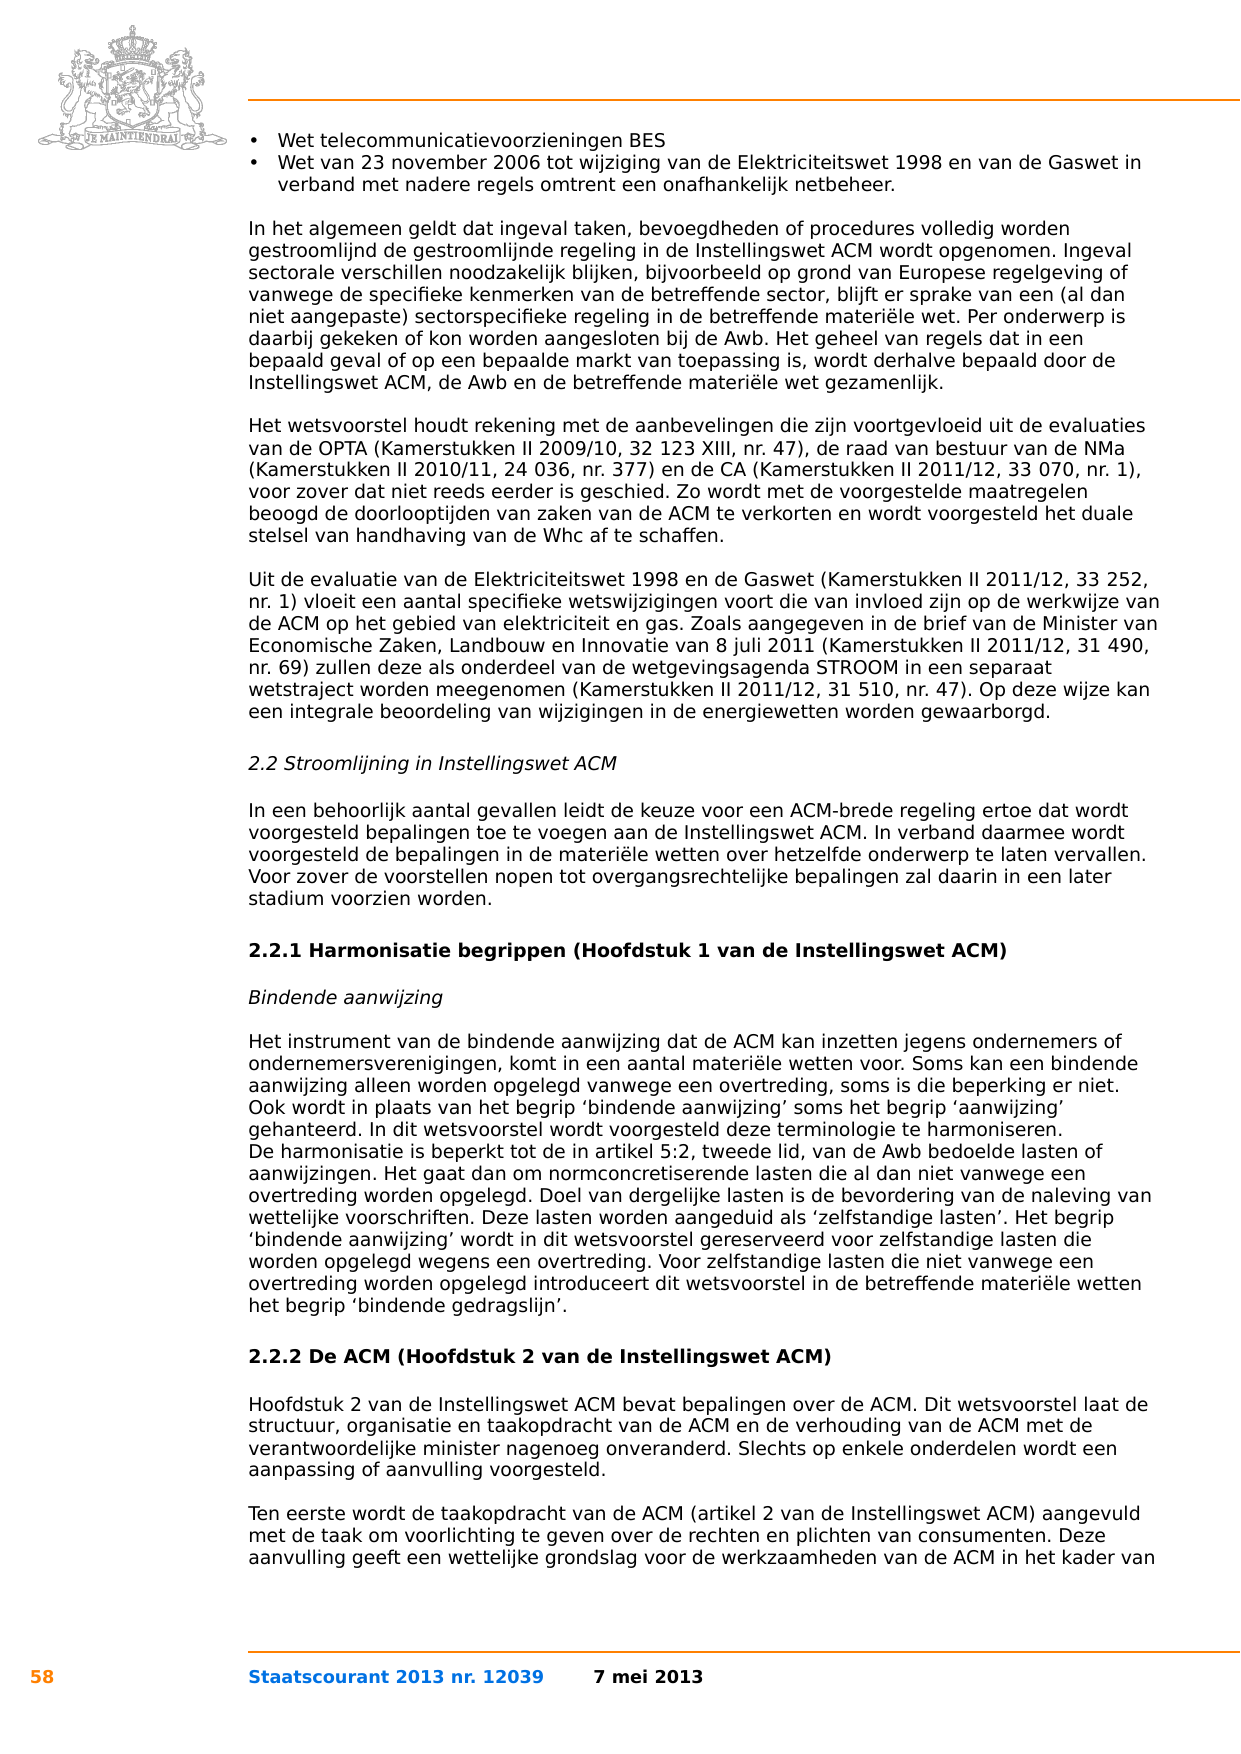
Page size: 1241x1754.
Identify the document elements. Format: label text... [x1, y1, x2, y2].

text Ten eerste wordt de taakopdracht van de ACM (artikel 2 van de Instellingswet ACM) aangevuld met de taak om voorlichting te geven over de rechten en plichten van consumenten. Deze aanvulling geeft een wettelijke grondslag voor de werkzaamheden van de ACM in het kader van [248, 1503, 1163, 1569]
subtitle 2.2 Stroomlijning in Instellingswet ACM [248, 753, 1163, 775]
text Hoofdstuk 2 van de Instellingswet ACM bevat bepalingen over de ACM. Dit wetsvoorstel laat de structuur, organisatie en taakopdracht van de ACM en de verhouding van de ACM met de verantwoordelijke minister nagenoeg onveranderd. Slechts op enkele onderdelen wordt een aanpassing of aanvulling voorgesteld. [248, 1393, 1163, 1481]
subtitle 2.2.2 De ACM (Hoofdstuk 2 van de Instellingswet ACM) [248, 1346, 1163, 1368]
text Het wetsvoorstel houdt rekening met de aanbevelingen die zijn voortgevloeid uit de evaluaties van de OPTA (Kamerstukken II 2009/10, 32 123 XIII, nr. 47), de raad van bestuur van de NMa (Kamerstukken II 2010/11, 24 036, nr. 377) en de CA (Kamerstukken II 2011/12, 33 070, nr. 1), voor zover dat niet reeds eerder is geschied. Zo wordt met de voorgestelde maatregelen beoogd de doorlooptijden van zaken van de ACM te verkorten en wordt voorgesteld het duale stelsel van handhaving van de Whc af te schaffen. [248, 415, 1163, 547]
picture [38, 25, 227, 150]
text In het algemeen geldt dat ingeval taken, bevoegdheden of procedures volledig worden gestroomlijnd de gestroomlijnde regeling in de Instellingswet ACM wordt opgenomen. Ingeval sectorale verschillen noodzakelijk blijken, bijvoorbeeld op grond van Europese regelgeving of vanwege de specifieke kenmerken van de betreffende sector, blijft er sprake van een (al dan niet aangepaste) sectorspecifieke regeling in de betreffende materiële wet. Per onderwerp is daarbij gekeken of kon worden aangesloten bij de Awb. Het geheel van regels dat in een bepaald geval of op een bepaalde markt van toepassing is, wordt derhalve bepaald door de Instellingswet ACM, de Awb en de betreffende materiële wet gezamenlijk. [248, 218, 1163, 393]
text Uit de evaluatie van de Elektriciteitswet 1998 en de Gaswet (Kamerstukken II 2011/12, 33 252, nr. 1) vloeit een aantal specifieke wetswijzigingen voort die van invloed zijn op de werkwijze van de ACM op het gebied van elektriciteit en gas. Zoals aangegeven in de brief van de Minister van Economische Zaken, Landbouw en Innovatie van 8 juli 2011 (Kamerstukken II 2011/12, 31 490, nr. 69) zullen deze als onderdeel van de wetgevingsagenda STROOM in een separaat wetstraject worden meegenomen (Kamerstukken II 2011/12, 31 510, nr. 47). Op deze wijze kan een integrale beoordeling van wijzigingen in de energiewetten worden gewaarborgd. [248, 569, 1163, 723]
subtitle 2.2.1 Harmonisatie begrippen (Hoofdstuk 1 van de Instellingswet ACM) [248, 940, 1163, 962]
text • Wet telecommunicatievoorzieningen BES [248, 130, 1163, 152]
text In een behoorlijk aantal gevallen leidt de keuze voor een ACM-brede regeling ertoe dat wordt voorgesteld bepalingen toe te voegen aan de Instellingswet ACM. In verband daarmee wordt voorgesteld de bepalingen in de materiële wetten over hetzelfde onderwerp te laten vervallen. Voor zover de voorstellen nopen tot overgangsrechtelijke bepalingen zal daarin in een later stadium voorzien worden. [248, 800, 1163, 910]
text • Wet van 23 november 2006 tot wijziging van de Elektriciteitswet 1998 en van de Gaswet in verband met nadere regels omtrent een onafhankelijk netbeheer. [248, 152, 1163, 196]
subtitle Bindende aanwijzing [248, 987, 1163, 1009]
text Het instrument van de bindende aanwijzing dat de ACM kan inzetten jegens ondernemers of ondernemersverenigingen, komt in een aantal materiële wetten voor. Soms kan een bindende aanwijzing alleen worden opgelegd vanwege een overtreding, soms is die beperking er niet. Ook wordt in plaats van het begrip ‘bindende aanwijzing’ soms het begrip ‘aanwijzing’ gehanteerd. In dit wetsvoorstel wordt voorgesteld deze terminologie te harmoniseren. [248, 1031, 1163, 1141]
text De harmonisatie is beperkt tot de in artikel 5:2, tweede lid, van de Awb bedoelde lasten of aanwijzingen. Het gaat dan om normconcretiserende lasten die al dan niet vanwege een overtreding worden opgelegd. Doel van dergelijke lasten is de bevordering van de naleving van wettelijke voorschriften. Deze lasten worden aangeduid als ‘zelfstandige lasten’. Het begrip ‘bindende aanwijzing’ wordt in dit wetsvoorstel gereserveerd voor zelfstandige lasten die worden opgelegd wegens een overtreding. Voor zelfstandige lasten die niet vanwege een overtreding worden opgelegd introduceert dit wetsvoorstel in de betreffende materiële wetten het begrip ‘bindende gedragslijn’. [248, 1141, 1163, 1316]
